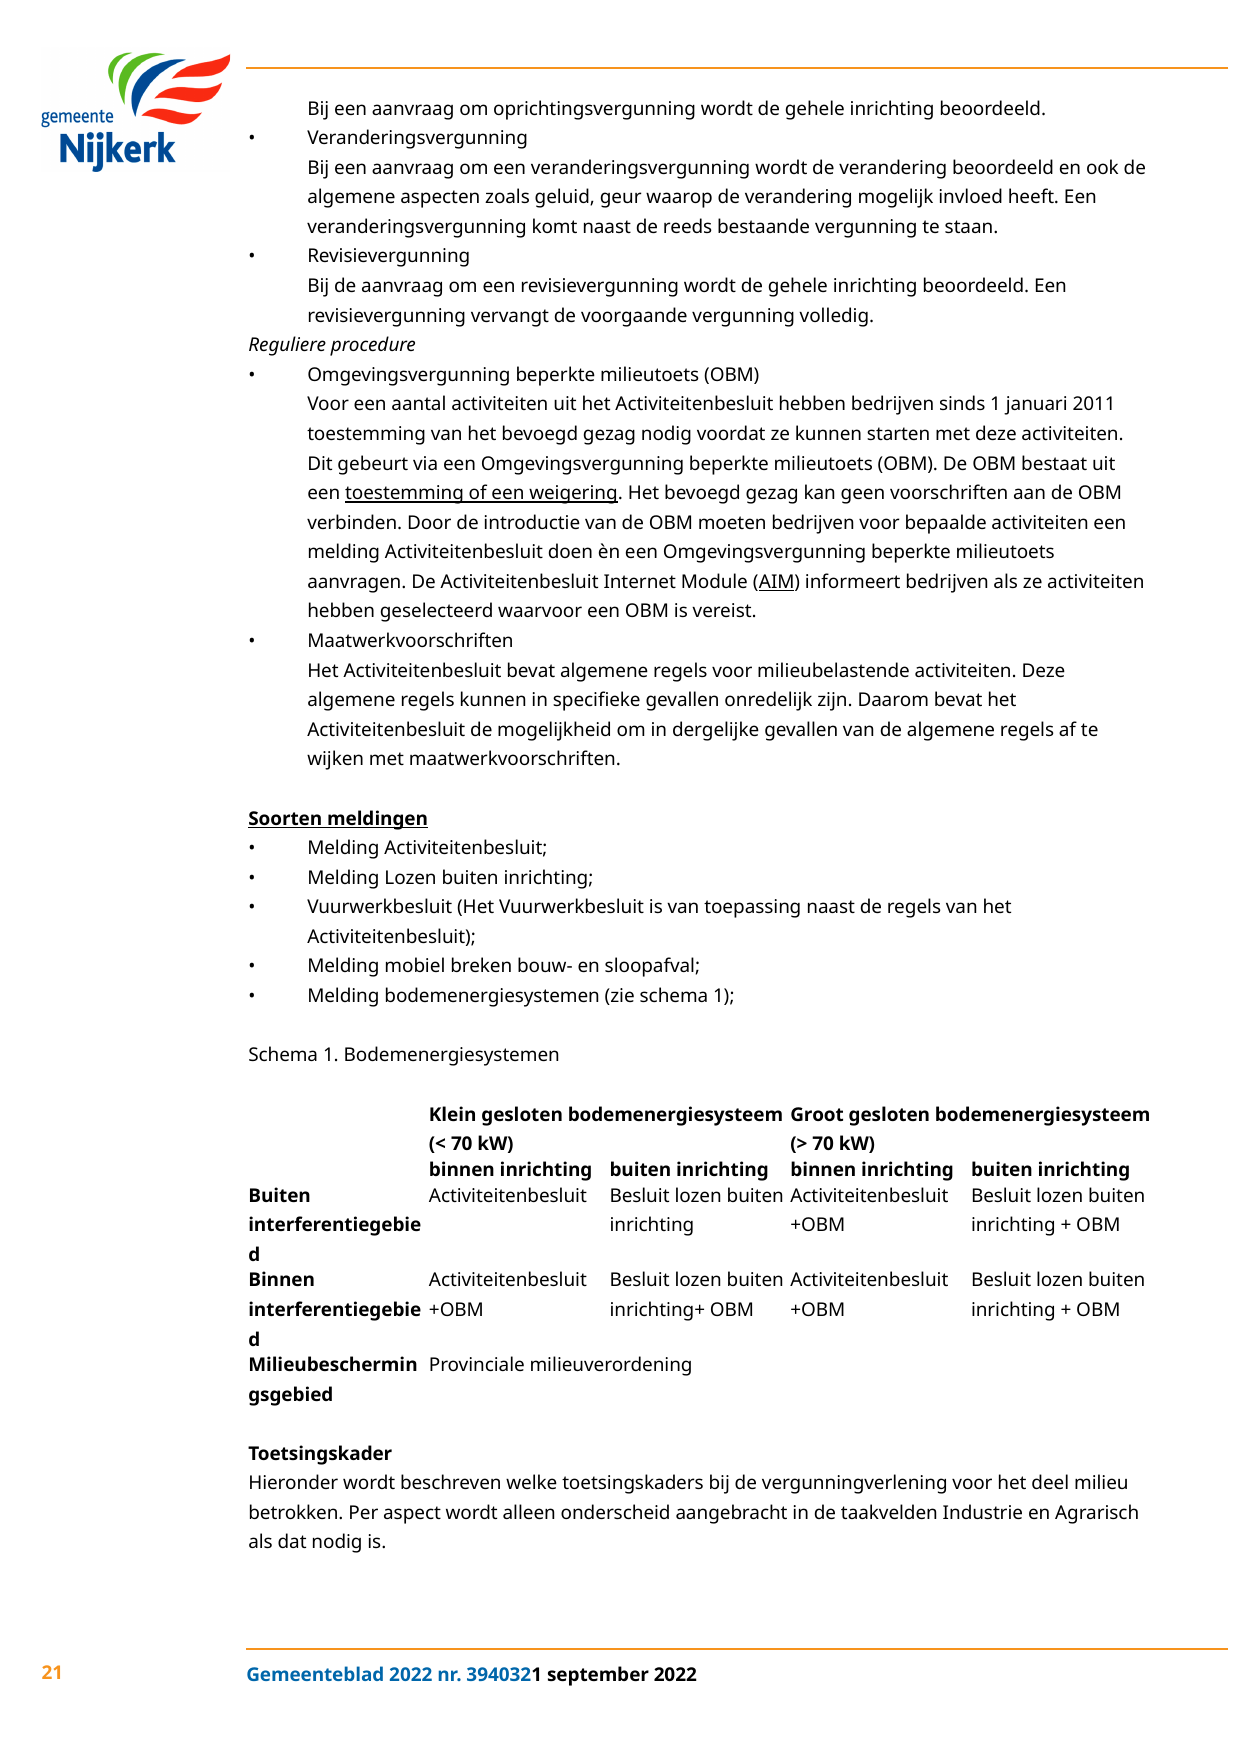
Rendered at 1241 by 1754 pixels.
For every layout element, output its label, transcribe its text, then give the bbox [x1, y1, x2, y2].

table_cell buiten inrichting [971, 1156, 1152, 1182]
text Toetsingskader [248, 1440, 1152, 1465]
picture [41, 47, 231, 172]
table_header Klein gesloten bodemenergiesysteem (< 70 kW) [429, 1101, 790, 1156]
table_cell buiten inrichting [609, 1156, 790, 1182]
list Voor een aantal activiteiten uit het Activiteitenbesluit hebben bedrijven sinds 1 januari 2011 toestemming van het bevoegd gezag nodig voordat ze kunnen starten met deze activiteiten. Dit gebeurt via een Omgevingsvergunning beperkte milieutoets (OBM). De OBM bestaat uit een toestemming of een weigering. Het bevoegd gezag kan geen voorschriften aan de OBM verbinden. Door de introductie van de OBM moeten bedrijven voor bepaalde activiteiten een melding Activiteitenbesluit doen èn een Omgevingsvergunning beperkte milieutoets aanvragen. De Activiteitenbesluit Internet Module (AIM) informeert bedrijven als ze activiteiten hebben geselecteerd waarvoor een OBM is vereist. [248, 391, 1152, 623]
list Bij een aanvraag om oprichtingsvergunning wordt de gehele inrichting beoordeeld. [248, 95, 1152, 121]
list Melding Activiteitenbesluit; [248, 834, 1152, 860]
table_cell Milieubeschermingsgebied [248, 1352, 429, 1407]
table_header [248, 1101, 429, 1156]
table_cell Provinciale milieuverordening [429, 1352, 1152, 1407]
table_cell binnen inrichting [429, 1156, 609, 1182]
text Hieronder wordt beschreven welke toetsingskaders bij de vergunningverlening voor het deel milieu betrokken. Per aspect wordt alleen onderscheid aangebracht in de taakvelden Industrie en Agrarisch als dat nodig is. [248, 1469, 1152, 1554]
table_cell Binnen interferentiegebied [248, 1267, 429, 1352]
list Vuurwerkbesluit (Het Vuurwerkbesluit is van toepassing naast de regels van het Activiteitenbesluit); [248, 893, 1152, 949]
table_cell Besluit lozen buiten inrichting + OBM [971, 1267, 1152, 1352]
table_cell Besluit lozen buiten inrichting+ OBM [609, 1267, 790, 1352]
text Soorten meldingen [248, 805, 1152, 831]
text Schema 1. Bodemenergiesystemen [248, 1041, 1152, 1067]
list Het Activiteitenbesluit bevat algemene regels voor milieubelastende activiteiten. Deze algemene regels kunnen in specifieke gevallen onredelijk zijn. Daarom bevat het Activiteitenbesluit de mogelijkheid om in dergelijke gevallen van de algemene regels af te wijken met maatwerkvoorschriften. [248, 657, 1152, 771]
list Veranderingsvergunning [248, 124, 1152, 150]
table_cell Buiten interferentiegebied [248, 1182, 429, 1267]
table_cell Activiteitenbesluit +OBM [429, 1267, 609, 1352]
table_header Groot gesloten bodemenergiesysteem (> 70 kW) [790, 1101, 1152, 1156]
table_cell [248, 1156, 429, 1182]
table_cell Besluit lozen buiten inrichting + OBM [971, 1182, 1152, 1267]
list Omgevingsvergunning beperkte milieutoets (OBM) [248, 361, 1152, 387]
table_cell Activiteitenbesluit +OBM [790, 1182, 971, 1267]
list Melding bodemenergiesystemen (zie schema 1); [248, 982, 1152, 1008]
table_cell Activiteitenbesluit +OBM [790, 1267, 971, 1352]
list Melding Lozen buiten inrichting; [248, 864, 1152, 890]
text Reguliere procedure [248, 331, 1152, 357]
table_cell Besluit lozen buiten inrichting [609, 1182, 790, 1267]
list Bij een aanvraag om een veranderingsvergunning wordt de verandering beoordeeld en ook de algemene aspecten zoals geluid, geur waarop de verandering mogelijk invloed heeft. Een veranderingsvergunning komt naast de reeds bestaande vergunning te staan. [248, 154, 1152, 239]
list Revisievergunning [248, 243, 1152, 268]
list Maatwerkvoorschriften [248, 627, 1152, 653]
list Bij de aanvraag om een revisievergunning wordt de gehele inrichting beoordeeld. Een revisievergunning vervangt de voorgaande vergunning volledig. [248, 272, 1152, 328]
list Melding mobiel breken bouw- en sloopafval; [248, 953, 1152, 978]
table_cell binnen inrichting [790, 1156, 971, 1182]
table_cell Activiteitenbesluit [429, 1182, 609, 1267]
